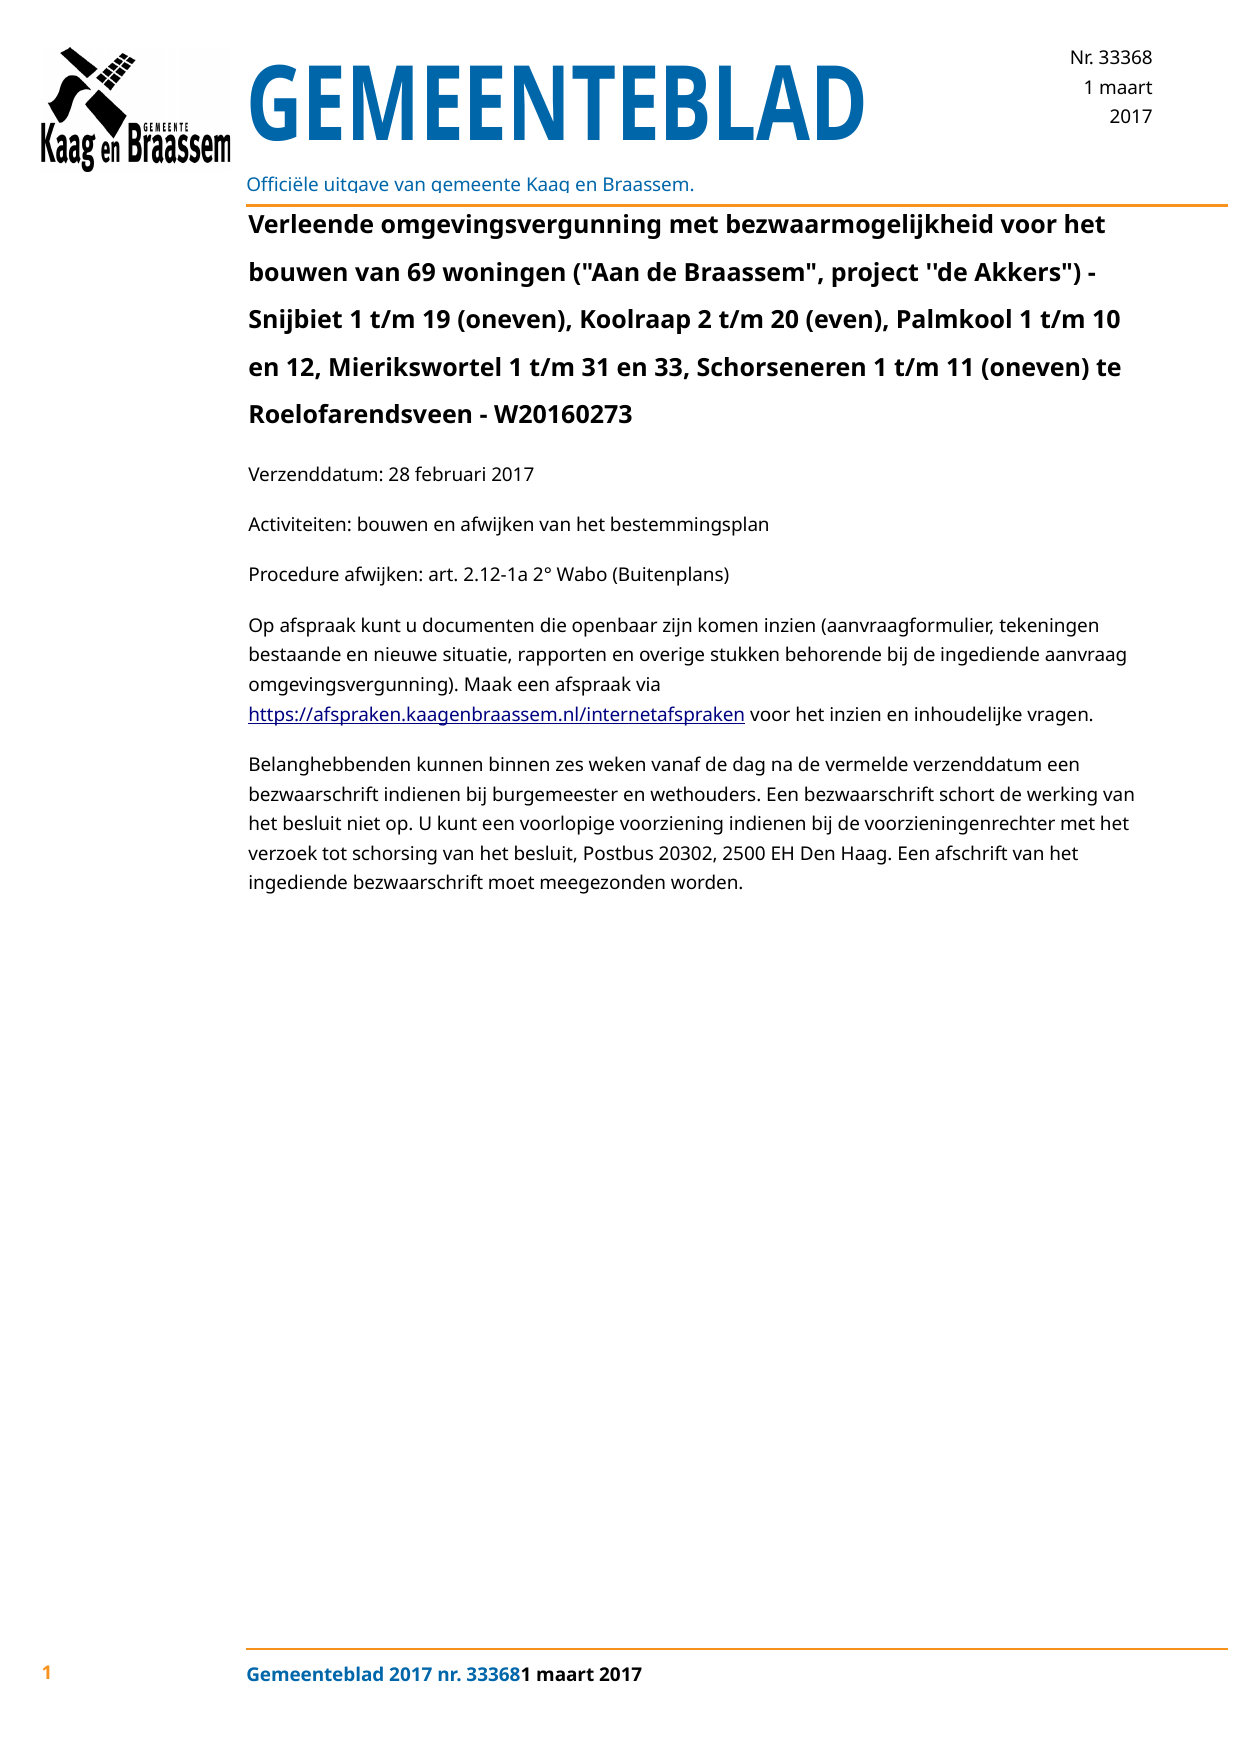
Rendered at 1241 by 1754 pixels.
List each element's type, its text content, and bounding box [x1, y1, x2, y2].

picture [41, 47, 231, 172]
text Procedure afwijken: art. 2.12-1a 2° Wabo (Buitenplans) [248, 562, 1152, 587]
text Activiteiten: bouwen en afwijken van het bestemmingsplan [248, 511, 1152, 537]
text Belanghebbenden kunnen binnen zes weken vanaf de dag na de vermelde verzenddatum een bezwaarschrift indienen bij burgemeester en wethouders. Een bezwaarschrift schort de werking van het besluit niet op. U kunt een voorlopige voorziening indienen bij de voorzieningenrechter met het verzoek tot schorsing van het besluit, Postbus 20302, 2500 EH Den Haag. Een afschrift van het ingediende bezwaarschrift moet meegezonden worden. [248, 751, 1152, 895]
text Verleende omgevingsvergunning met bezwaarmogelijkheid voor het bouwen van 69 woningen ("Aan de Braassem", project ''de Akkers") - Snijbiet 1 t/m 19 (oneven), Koolraap 2 t/m 20 (even), Palmkool 1 t/m 10 en 12, Mierikswortel 1 t/m 31 en 33, Schorseneren 1 t/m 11 (oneven) te Roelofarendsveen - W20160273 [248, 207, 1152, 431]
text Verzenddatum: 28 februari 2017 [248, 461, 1152, 486]
text Op afspraak kunt u documenten die openbaar zijn komen inzien (aanvraagformulier, tekeningen bestaande en nieuwe situatie, rapporten en overige stukken behorende bij de ingediende aanvraag omgevingsvergunning). Maak een afspraak via https://afspraken.kaagenbraassem.nl/internetafspraken voor het inzien en inhoudelijke vragen. [248, 612, 1152, 726]
